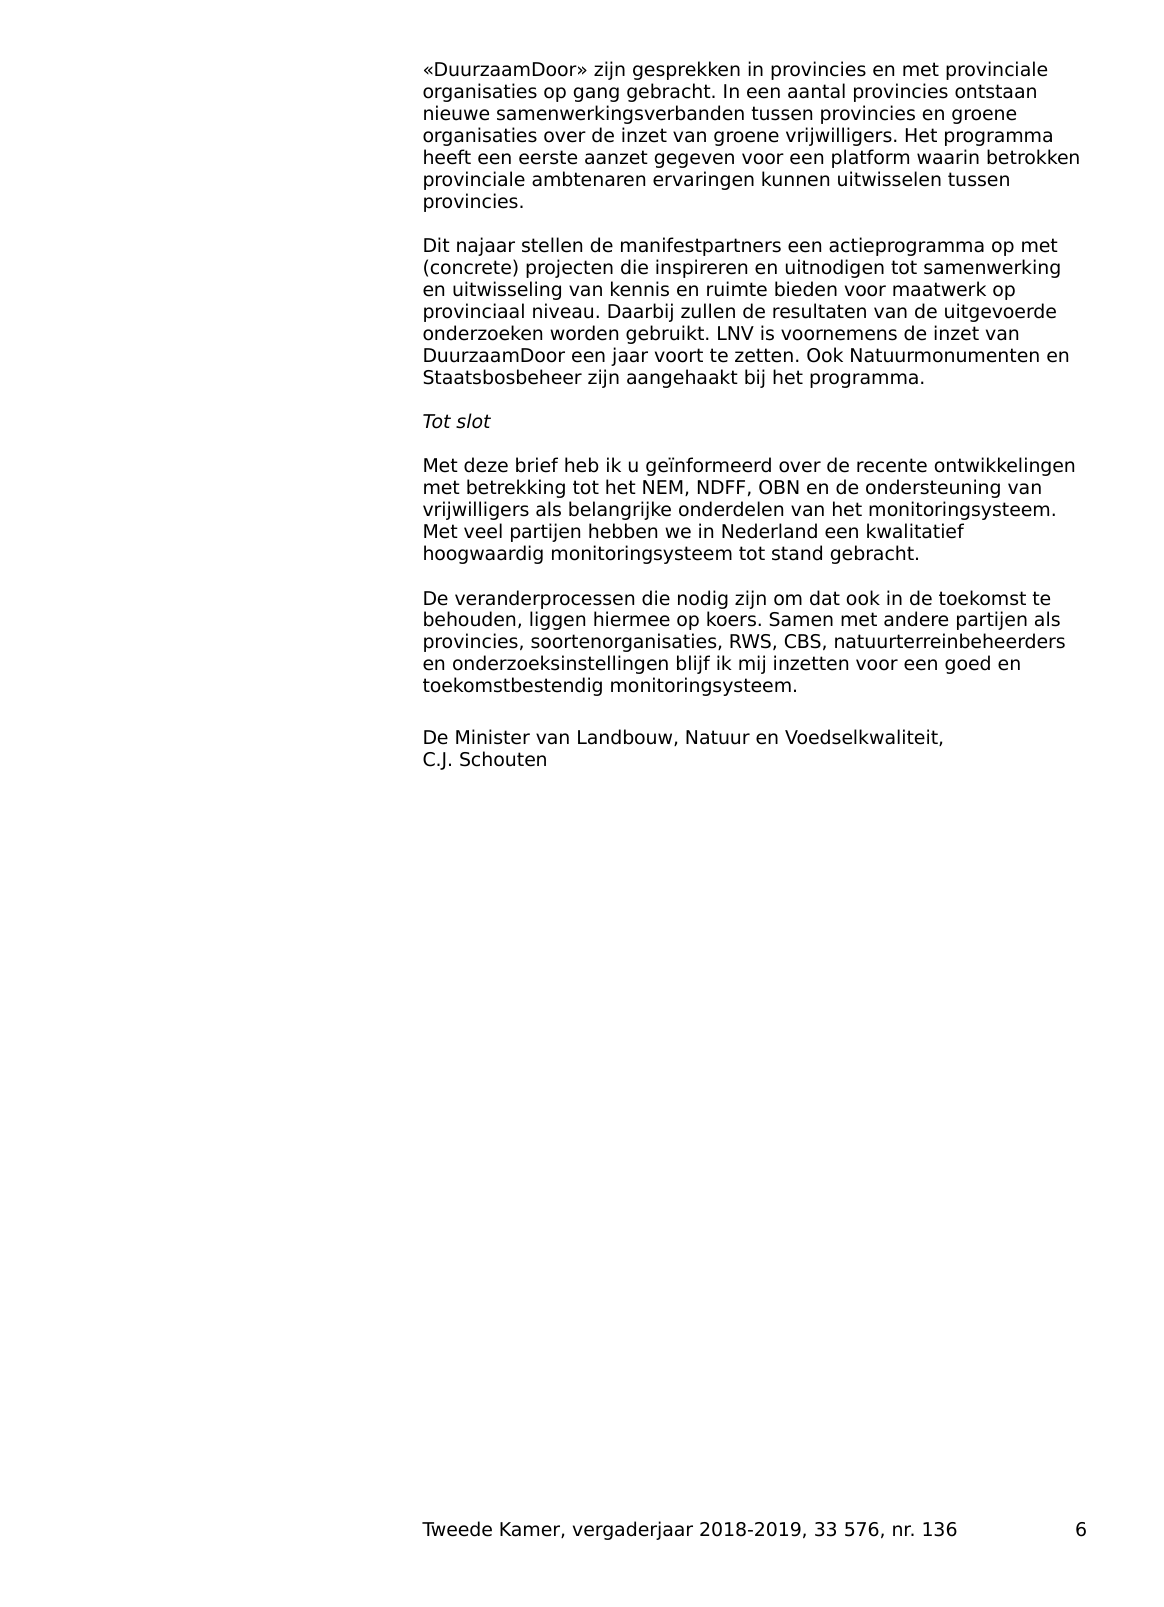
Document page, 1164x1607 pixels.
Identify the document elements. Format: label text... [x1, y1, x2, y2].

text De Minister van Landbouw, Natuur en Voedselkwaliteit, C.J. Schouten [422, 727, 1087, 771]
text De veranderprocessen die nodig zijn om dat ook in de toekomst te behouden, liggen hiermee op koers. Samen met andere partijen als provincies, soortenorganisaties, RWS, CBS, natuurterreinbeheerders en onderzoeksinstellingen blijf ik mij inzetten voor een goed en toekomstbestendig monitoringsysteem. [422, 587, 1087, 697]
text Dit najaar stellen de manifestpartners een actieprogramma op met (concrete) projecten die inspireren en uitnodigen tot samenwerking en uitwisseling van kennis en ruimte bieden voor maatwerk op provinciaal niveau. Daarbij zullen de resultaten van de uitgevoerde onderzoeken worden gebruikt. LNV is voornemens de inzet van DuurzaamDoor een jaar voort te zetten. Ook Natuurmonumenten en Staatsbosbeheer zijn aangehaakt bij het programma. [422, 235, 1087, 389]
text Met deze brief heb ik u geïnformeerd over de recente ontwikkelingen met betrekking tot het NEM, NDFF, OBN en de ondersteuning van vrijwilligers als belangrijke onderdelen van het monitoringsysteem. Met veel partijen hebben we in Nederland een kwalitatief hoogwaardig monitoringsysteem tot stand gebracht. [422, 455, 1087, 565]
text «DuurzaamDoor» zijn gesprekken in provincies en met provinciale organisaties op gang gebracht. In een aantal provincies ontstaan nieuwe samenwerkingsverbanden tussen provincies en groene organisaties over de inzet van groene vrijwilligers. Het programma heeft een eerste aanzet gegeven voor een platform waarin betrokken provinciale ambtenaren ervaringen kunnen uitwisselen tussen provincies. [422, 59, 1087, 213]
subtitle Tot slot [422, 411, 1087, 433]
